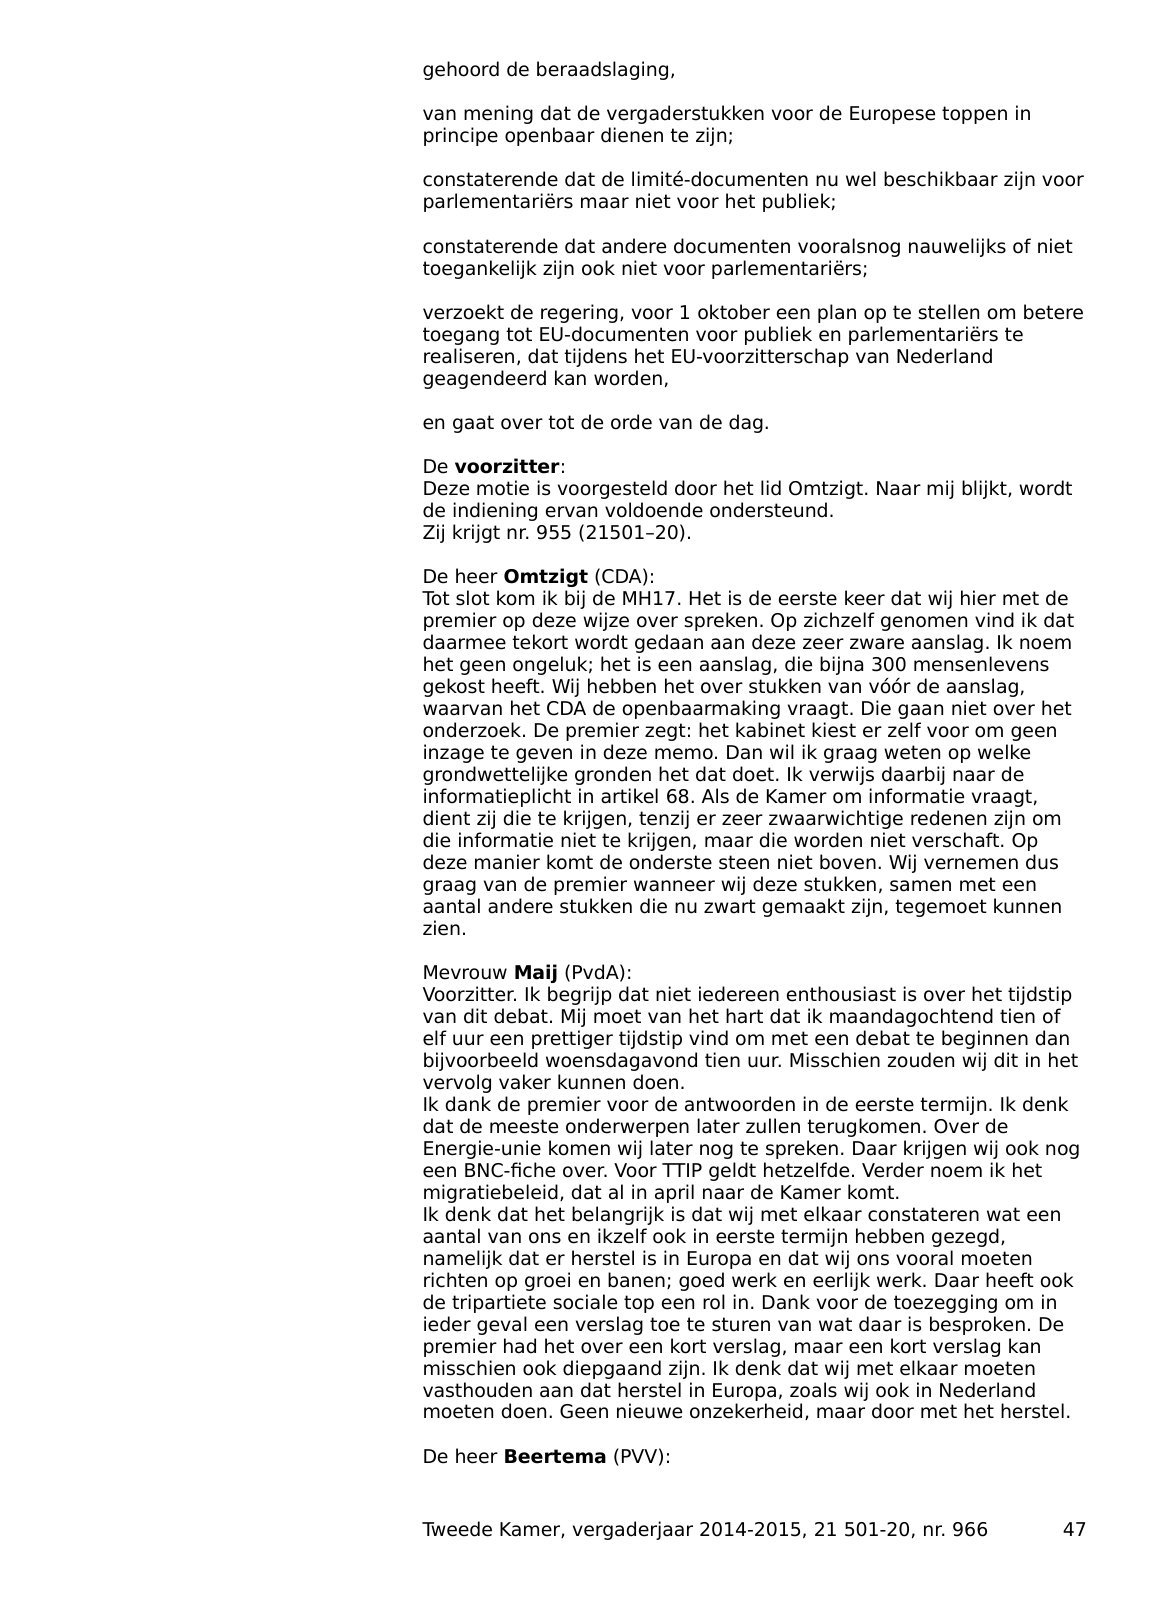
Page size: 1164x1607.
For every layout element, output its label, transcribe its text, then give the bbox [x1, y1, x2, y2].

text De voorzitter: [422, 456, 1087, 478]
text constaterende dat andere documenten vooralsnog nauwelijks of niet toegankelijk zijn ook niet voor parlementariërs; [422, 236, 1087, 279]
text Zij krijgt nr. 955 (21501–20). [422, 522, 1087, 544]
text verzoekt de regering, voor 1 oktober een plan op te stellen om betere toegang tot EU-documenten voor publiek en parlementariërs te realiseren, dat tijdens het EU-voorzitterschap van Nederland geagendeerd kan worden, [422, 302, 1087, 389]
text De heer Omtzigt (CDA): [422, 566, 1087, 588]
text Tot slot kom ik bij de MH17. Het is de eerste keer dat wij hier met de premier op deze wijze over spreken. Op zichzelf genomen vind ik dat daarmee tekort wordt gedaan aan deze zeer zware aanslag. Ik noem het geen ongeluk; het is een aanslag, die bijna 300 mensenlevens gekost heeft. Wij hebben het over stukken van vóór de aanslag, waarvan het CDA de openbaarmaking vraagt. Die gaan niet over het onderzoek. De premier zegt: het kabinet kiest er zelf voor om geen inzage te geven in deze memo. Dan wil ik graag weten op welke grondwettelijke gronden het dat doet. Ik verwijs daarbij naar de informatieplicht in artikel 68. Als de Kamer om informatie vraagt, dient zij die te krijgen, tenzij er zeer zwaarwichtige redenen zijn om die informatie niet te krijgen, maar die worden niet verschaft. Op deze manier komt de onderste steen niet boven. Wij vernemen dus graag van de premier wanneer wij deze stukken, samen met een aantal andere stukken die nu zwart gemaakt zijn, tegemoet kunnen zien. [422, 588, 1087, 940]
text Deze motie is voorgesteld door het lid Omtzigt. Naar mij blijkt, wordt de indiening ervan voldoende ondersteund. [422, 478, 1087, 522]
text Voorzitter. Ik begrijp dat niet iedereen enthousiast is over het tijdstip van dit debat. Mij moet van het hart dat ik maandagochtend tien of elf uur een prettiger tijdstip vind om met een debat te beginnen dan bijvoorbeeld woensdagavond tien uur. Misschien zouden wij dit in het vervolg vaker kunnen doen. [422, 984, 1087, 1094]
text De heer Beertema (PVV): [422, 1446, 1087, 1468]
text constaterende dat de limité-documenten nu wel beschikbaar zijn voor parlementariërs maar niet voor het publiek; [422, 169, 1087, 213]
text gehoord de beraadslaging, [422, 59, 1087, 81]
text Ik denk dat het belangrijk is dat wij met elkaar constateren wat een aantal van ons en ikzelf ook in eerste termijn hebben gezegd, namelijk dat er herstel is in Europa en dat wij ons vooral moeten richten op groei en banen; goed werk en eerlijk werk. Daar heeft ook de tripartiete sociale top een rol in. Dank voor de toezegging om in ieder geval een verslag toe te sturen van wat daar is besproken. De premier had het over een kort verslag, maar een kort verslag kan misschien ook diepgaand zijn. Ik denk dat wij met elkaar moeten vasthouden aan dat herstel in Europa, zoals wij ook in Nederland moeten doen. Geen nieuwe onzekerheid, maar door met het herstel. [422, 1204, 1087, 1423]
text Mevrouw Maij (PvdA): [422, 962, 1087, 984]
text van mening dat de vergaderstukken voor de Europese toppen in principe openbaar dienen te zijn; [422, 103, 1087, 147]
text en gaat over tot de orde van de dag. [422, 412, 1087, 434]
text Ik dank de premier voor de antwoorden in de eerste termijn. Ik denk dat de meeste onderwerpen later zullen terugkomen. Over de Energie-unie komen wij later nog te spreken. Daar krijgen wij ook nog een BNC-fiche over. Voor TTIP geldt hetzelfde. Verder noem ik het migratiebeleid, dat al in april naar de Kamer komt. [422, 1094, 1087, 1204]
